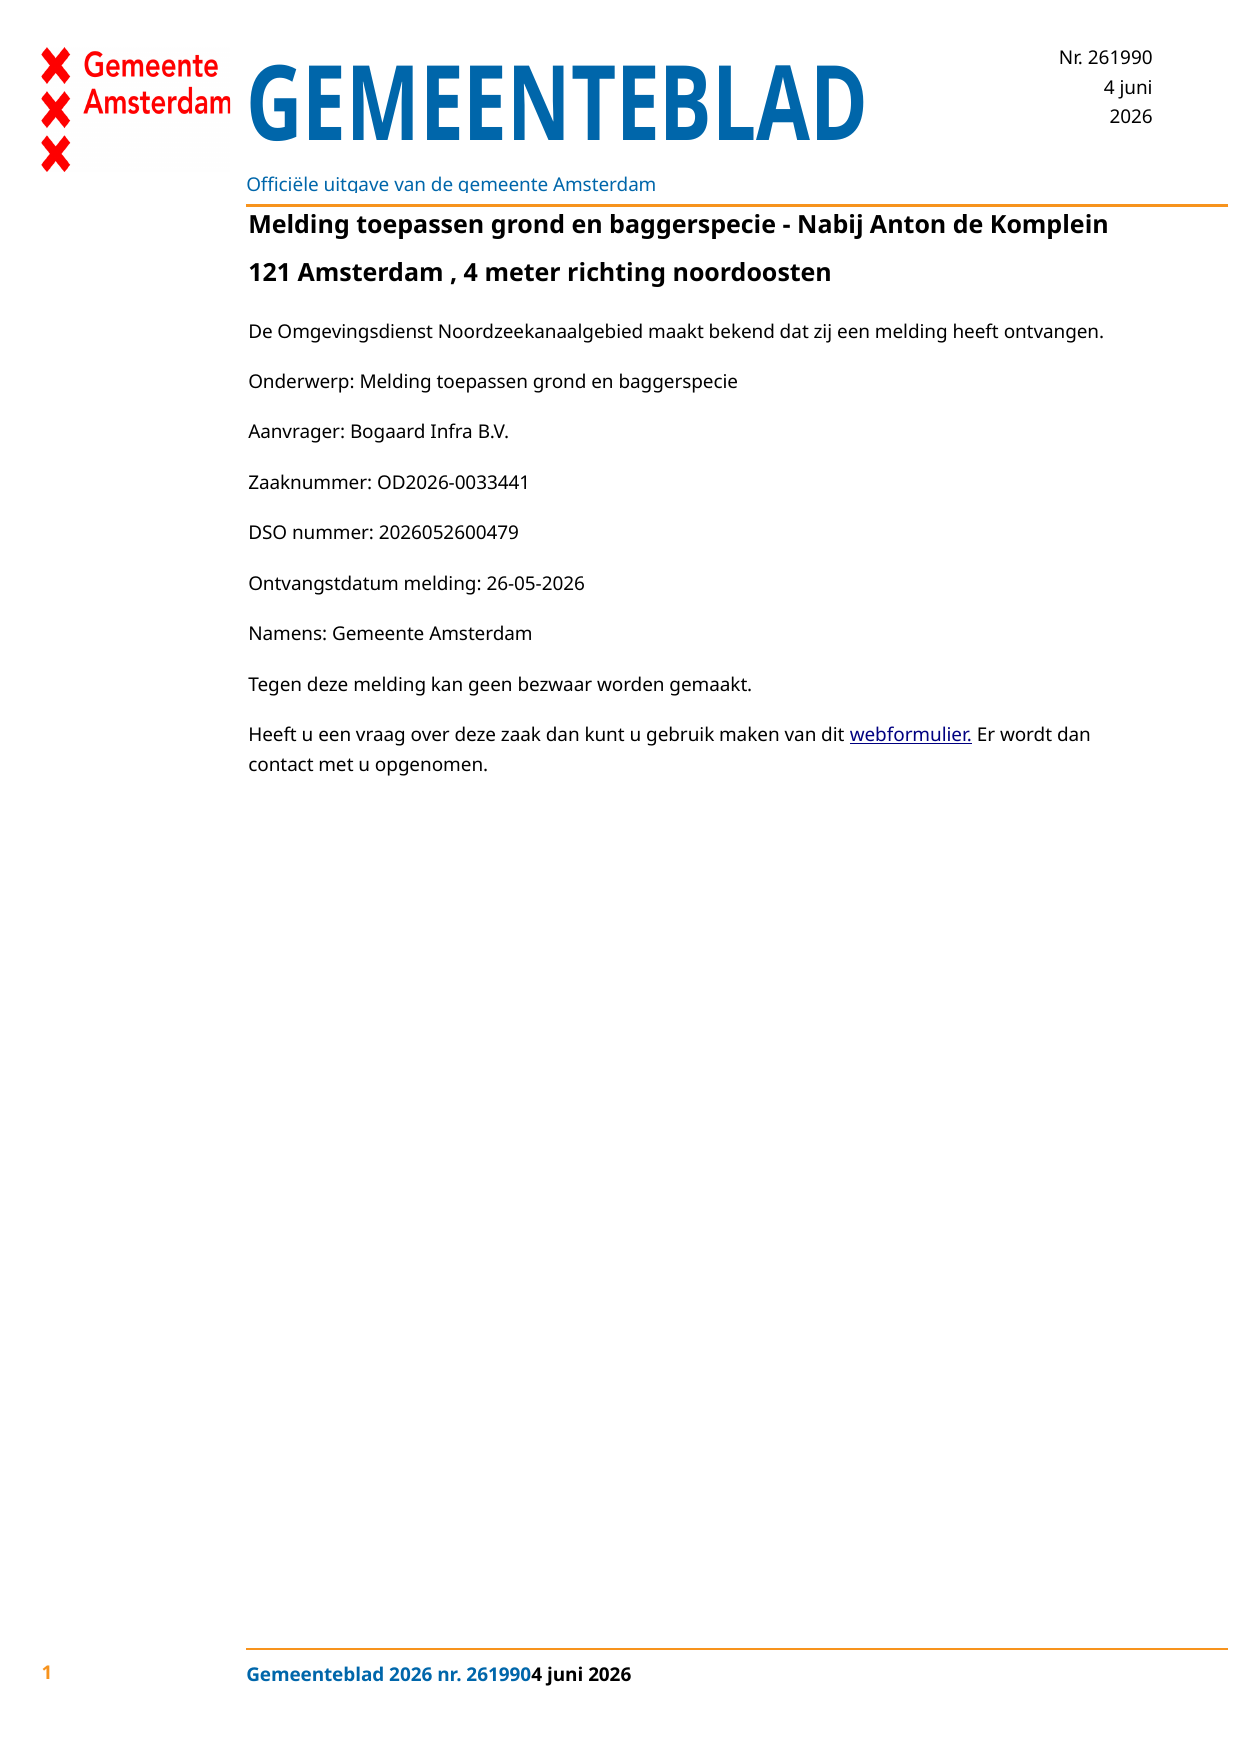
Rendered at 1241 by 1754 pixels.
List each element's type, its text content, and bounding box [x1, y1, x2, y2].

text Tegen deze melding kan geen bezwaar worden gemaakt. [248, 671, 1152, 697]
text DSO nummer: 2026052600479 [248, 519, 1152, 545]
text Heeft u een vraag over deze zaak dan kunt u gebruik maken van dit webformulier. Er wordt dan contact met u opgenomen. [248, 721, 1152, 777]
text Zaaknummer: OD2026-0033441 [248, 469, 1152, 495]
text Melding toepassen grond en baggerspecie - Nabij Anton de Komplein 121 Amsterdam , 4 meter richting noordoosten [248, 207, 1152, 288]
picture [41, 47, 231, 172]
text Ontvangstdatum melding: 26-05-2026 [248, 570, 1152, 596]
text Onderwerp: Melding toepassen grond en baggerspecie [248, 368, 1152, 394]
text Namens: Gemeente Amsterdam [248, 620, 1152, 646]
text Aanvrager: Bogaard Infra B.V. [248, 419, 1152, 444]
text De Omgevingsdienst Noordzeekanaalgebied maakt bekend dat zij een melding heeft ontvangen. [248, 318, 1152, 344]
